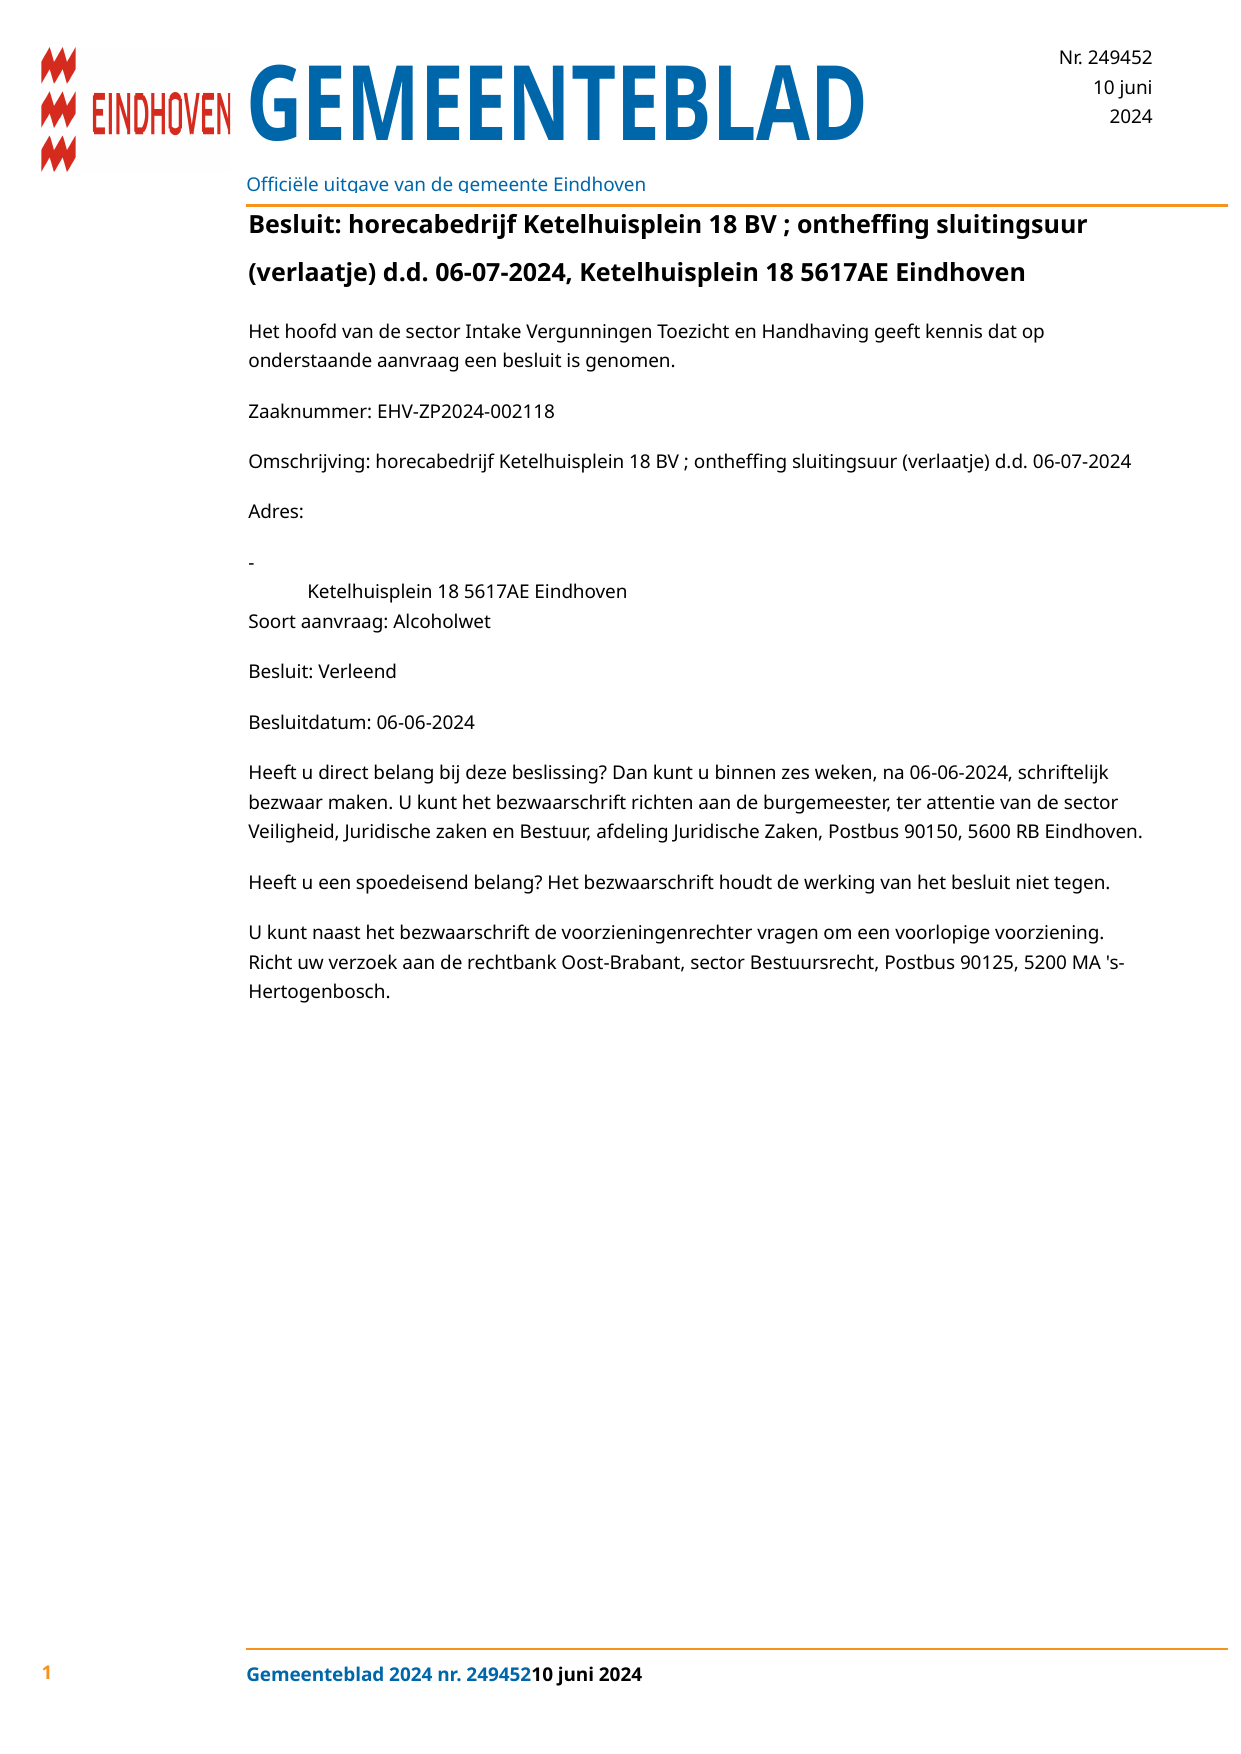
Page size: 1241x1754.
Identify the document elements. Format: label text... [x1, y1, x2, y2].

text Het hoofd van de sector Intake Vergunningen Toezicht en Handhaving geeft kennis dat op onderstaande aanvraag een besluit is genomen. [248, 318, 1152, 373]
text Omschrijving: horecabedrijf Ketelhuisplein 18 BV ; ontheffing sluitingsuur (verlaatje) d.d. 06-07-2024 [248, 448, 1152, 474]
text Soort aanvraag: Alcoholwet [248, 608, 1152, 634]
text Zaaknummer: EHV-ZP2024-002118 [248, 398, 1152, 424]
text Heeft u een spoedeisend belang? Het bezwaarschrift houdt de werking van het besluit niet tegen. [248, 869, 1152, 895]
text Heeft u direct belang bij deze beslissing? Dan kunt u binnen zes weken, na 06-06-2024, schriftelijk bezwaar maken. U kunt het bezwaarschrift richten aan de burgemeester, ter attentie van de sector Veiligheid, Juridische zaken en Bestuur, afdeling Juridische Zaken, Postbus 90150, 5600 RB Eindhoven. [248, 759, 1152, 844]
text Adres: [248, 499, 1152, 524]
text Besluit: Verleend [248, 659, 1152, 684]
text Besluitdatum: 06-06-2024 [248, 709, 1152, 735]
text U kunt naast het bezwaarschrift de voorzieningenrechter vragen om een voorlopige voorziening. Richt uw verzoek aan de rechtbank Oost-Brabant, sector Bestuursrecht, Postbus 90125, 5200 MA 's-Hertogenbosch. [248, 919, 1152, 1004]
picture [41, 47, 231, 172]
list Ketelhuisplein 18 5617AE Eindhoven [248, 579, 1152, 604]
text Besluit: horecabedrijf Ketelhuisplein 18 BV ; ontheffing sluitingsuur (verlaatje) d.d. 06-07-2024, Ketelhuisplein 18 5617AE Eindhoven [248, 207, 1152, 288]
